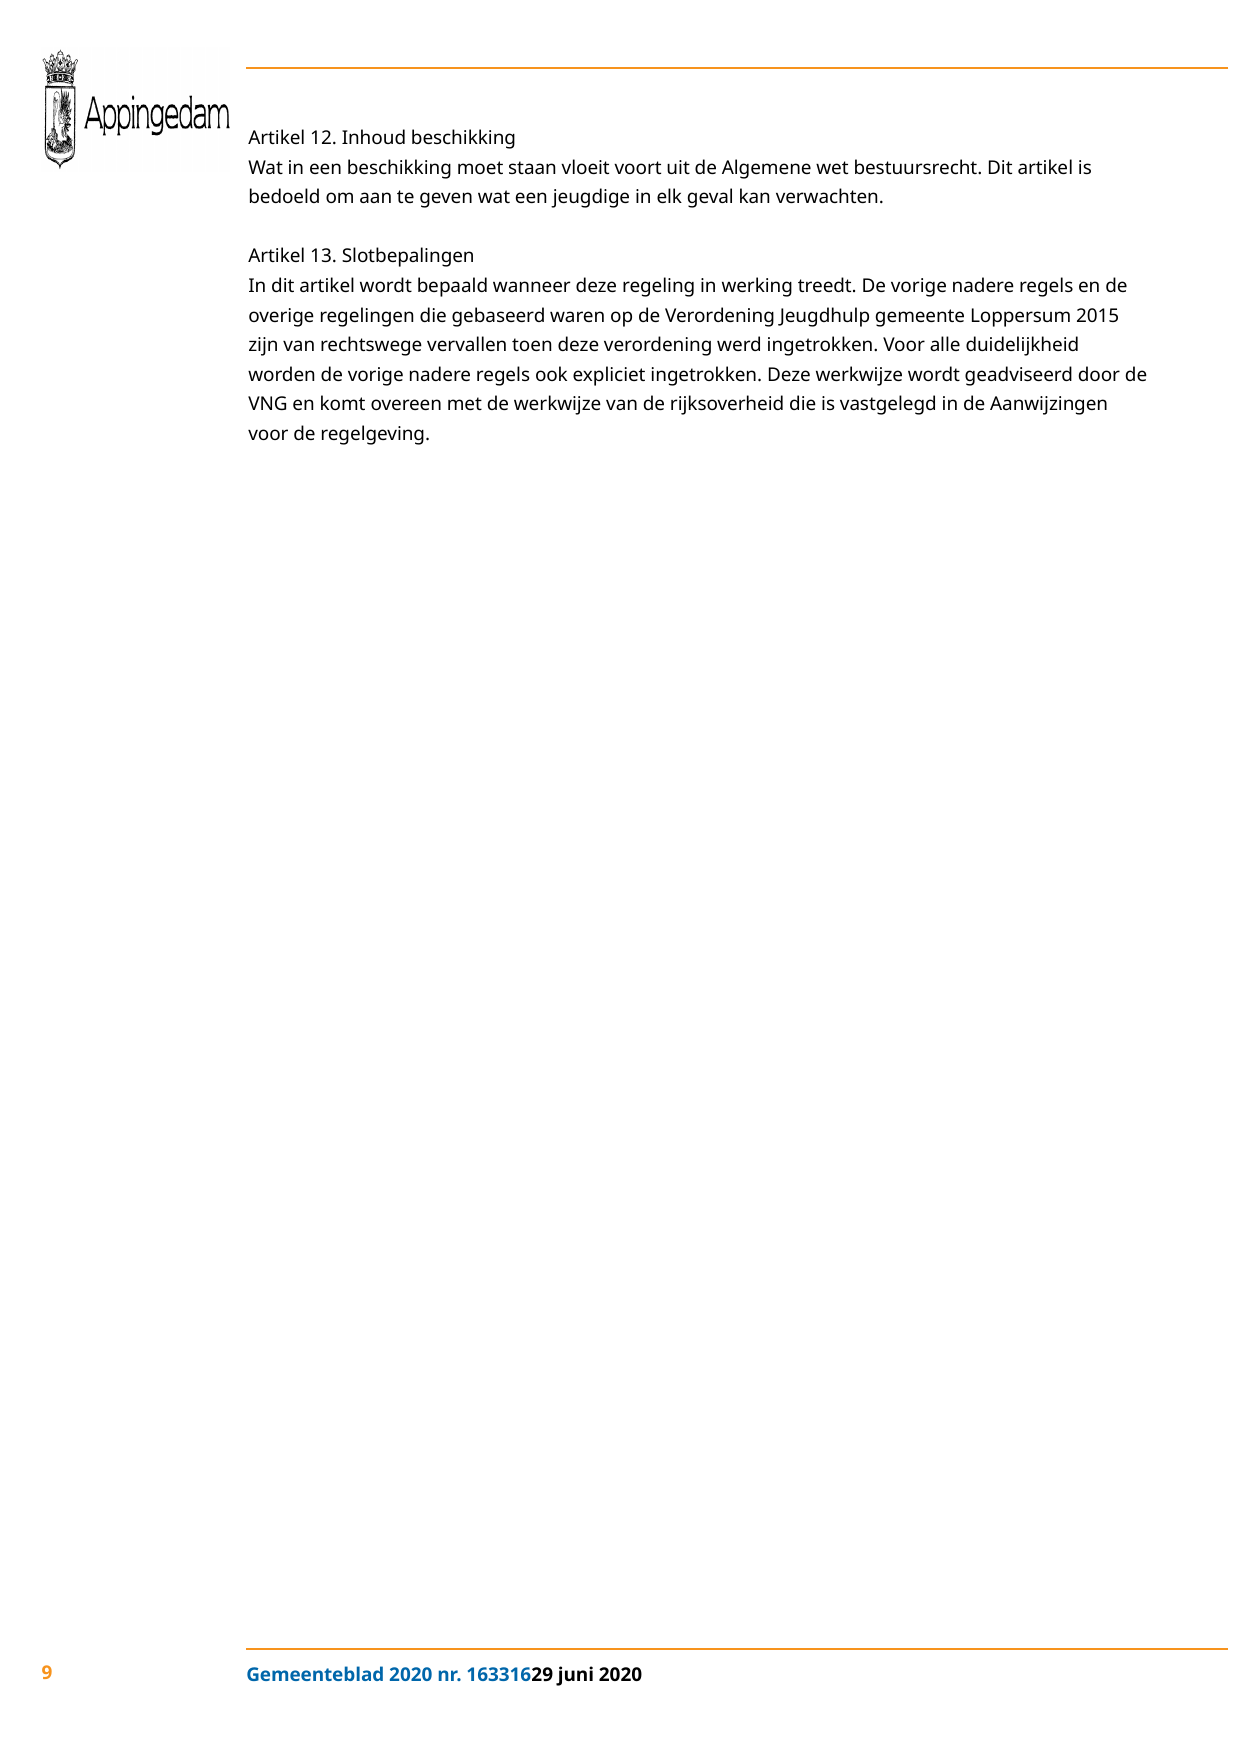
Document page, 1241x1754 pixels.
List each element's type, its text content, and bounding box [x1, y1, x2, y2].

text In dit artikel wordt bepaald wanneer deze regeling in werking treedt. De vorige nadere regels en de overige regelingen die gebaseerd waren op de Verordening Jeugdhulp gemeente Loppersum 2015 zijn van rechtswege vervallen toen deze verordening werd ingetrokken. Voor alle duidelijkheid worden de vorige nadere regels ook expliciet ingetrokken. Deze werkwijze wordt geadviseerd door de VNG en komt overeen met de werkwijze van de rijksoverheid die is vastgelegd in de Aanwijzingen voor de regelgeving. [248, 272, 1152, 446]
text Wat in een beschikking moet staan vloeit voort uit de Algemene wet bestuursrecht. Dit artikel is bedoeld om aan te geven wat een jeugdige in elk geval kan verwachten. [248, 154, 1152, 209]
text Artikel 12. Inhoud beschikking [248, 124, 1152, 150]
picture [41, 47, 231, 172]
text Artikel 13. Slotbepalingen [248, 243, 1152, 268]
